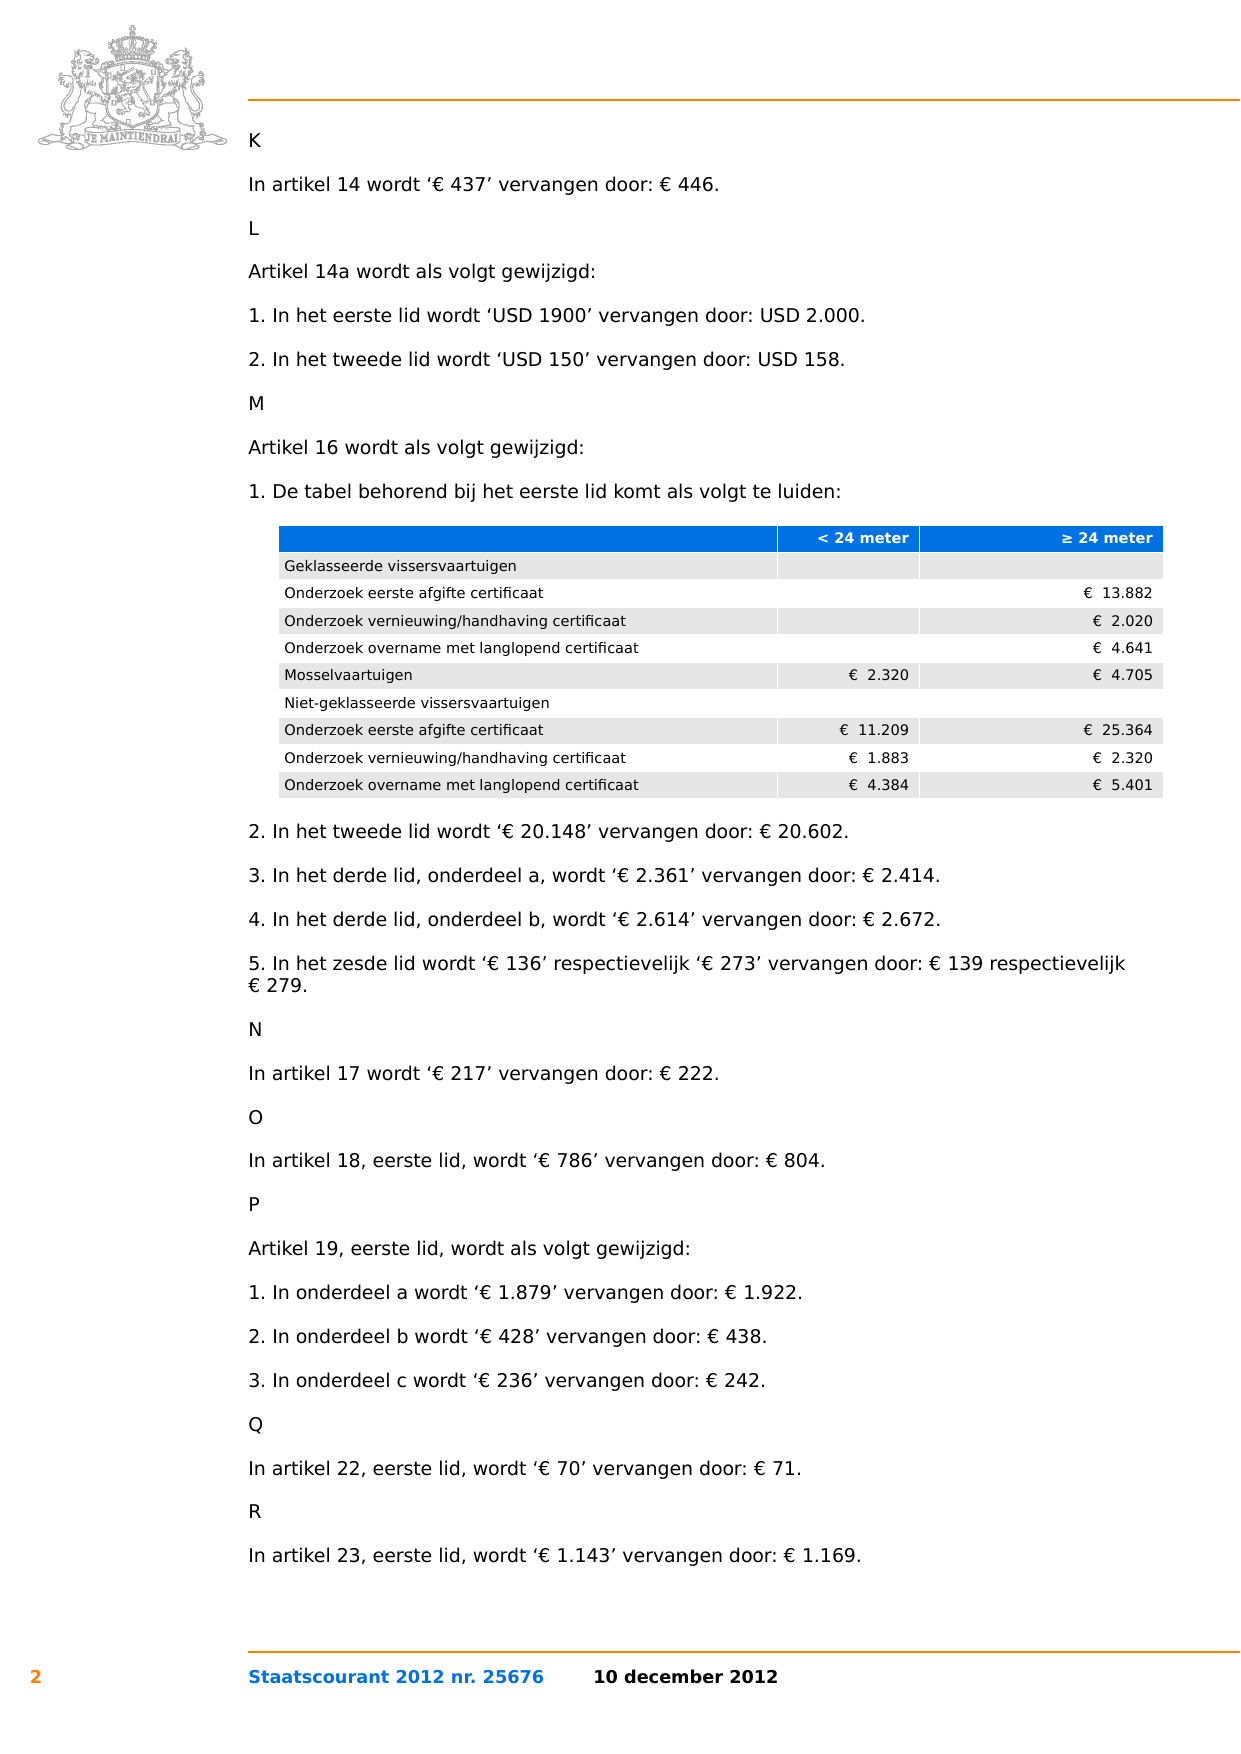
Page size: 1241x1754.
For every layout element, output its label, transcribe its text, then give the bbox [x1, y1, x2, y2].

text 2. In het tweede lid wordt ‘USD 150’ vervangen door: USD 158. [248, 349, 1163, 371]
text N [248, 1019, 1163, 1041]
table_cell Niet-geklasseerde vissersvaartuigen [279, 690, 777, 716]
table_cell € 13.882 [920, 580, 1163, 607]
text P [248, 1194, 1163, 1216]
table_cell [778, 553, 919, 579]
text 3. In onderdeel c wordt ‘€ 236’ vervangen door: € 242. [248, 1370, 1163, 1392]
text 3. In het derde lid, onderdeel a, wordt ‘€ 2.361’ vervangen door: € 2.414. [248, 865, 1163, 887]
table_cell Geklasseerde vissersvaartuigen [279, 553, 777, 579]
text 1. De tabel behorend bij het eerste lid komt als volgt te luiden: [248, 481, 1163, 503]
text Artikel 14a wordt als volgt gewijzigd: [248, 261, 1163, 283]
table_cell € 5.401 [920, 772, 1163, 798]
table_cell Onderzoek vernieuwing/handhaving certificaat [279, 745, 777, 771]
text O [248, 1107, 1163, 1128]
table_cell [778, 580, 919, 607]
text Artikel 16 wordt als volgt gewijzigd: [248, 437, 1163, 459]
text 1. In het eerste lid wordt ‘USD 1900’ vervangen door: USD 2.000. [248, 305, 1163, 327]
table_cell Onderzoek eerste afgifte certificaat [279, 718, 777, 744]
table_cell Onderzoek vernieuwing/handhaving certificaat [279, 608, 777, 634]
text 5. In het zesde lid wordt ‘€ 136’ respectievelijk ‘€ 273’ vervangen door: € 139 respectievelijk € 279. [248, 953, 1163, 997]
text In artikel 14 wordt ‘€ 437’ vervangen door: € 446. [248, 174, 1163, 196]
table_cell € 2.320 [920, 745, 1163, 771]
table_cell [778, 690, 919, 716]
table_cell € 4.705 [920, 663, 1163, 689]
text In artikel 22, eerste lid, wordt ‘€ 70’ vervangen door: € 71. [248, 1457, 1163, 1479]
table_cell Onderzoek overname met langlopend certificaat [279, 635, 777, 662]
table_cell € 25.364 [920, 718, 1163, 744]
table_header < 24 meter [778, 526, 919, 552]
text In artikel 18, eerste lid, wordt ‘€ 786’ vervangen door: € 804. [248, 1150, 1163, 1172]
table_cell Onderzoek overname met langlopend certificaat [279, 772, 777, 798]
text Q [248, 1413, 1163, 1436]
table_header ≥ 24 meter [920, 526, 1163, 552]
table_cell Mosselvaartuigen [279, 663, 777, 689]
table_cell € 2.020 [920, 608, 1163, 634]
table_cell [920, 690, 1163, 716]
table_cell € 4.641 [920, 635, 1163, 662]
text 1. In onderdeel a wordt ‘€ 1.879’ vervangen door: € 1.922. [248, 1282, 1163, 1304]
table_cell Onderzoek eerste afgifte certificaat [279, 580, 777, 607]
table_cell € 2.320 [778, 663, 919, 689]
table_cell [778, 608, 919, 634]
picture [38, 25, 227, 150]
text L [248, 218, 1163, 239]
table_cell [778, 635, 919, 662]
text Artikel 19, eerste lid, wordt als volgt gewijzigd: [248, 1238, 1163, 1260]
text R [248, 1501, 1163, 1523]
text 2. In het tweede lid wordt ‘€ 20.148’ vervangen door: € 20.602. [248, 821, 1163, 843]
table_cell € 11.209 [778, 718, 919, 744]
text 2. In onderdeel b wordt ‘€ 428’ vervangen door: € 438. [248, 1326, 1163, 1348]
table_header [279, 526, 777, 552]
table_cell € 1.883 [778, 745, 919, 771]
text In artikel 17 wordt ‘€ 217’ vervangen door: € 222. [248, 1063, 1163, 1085]
text M [248, 393, 1163, 415]
text 4. In het derde lid, onderdeel b, wordt ‘€ 2.614’ vervangen door: € 2.672. [248, 909, 1163, 931]
table_cell € 4.384 [778, 772, 919, 798]
table_cell [920, 553, 1163, 579]
text K [248, 130, 1163, 152]
text In artikel 23, eerste lid, wordt ‘€ 1.143’ vervangen door: € 1.169. [248, 1545, 1163, 1567]
